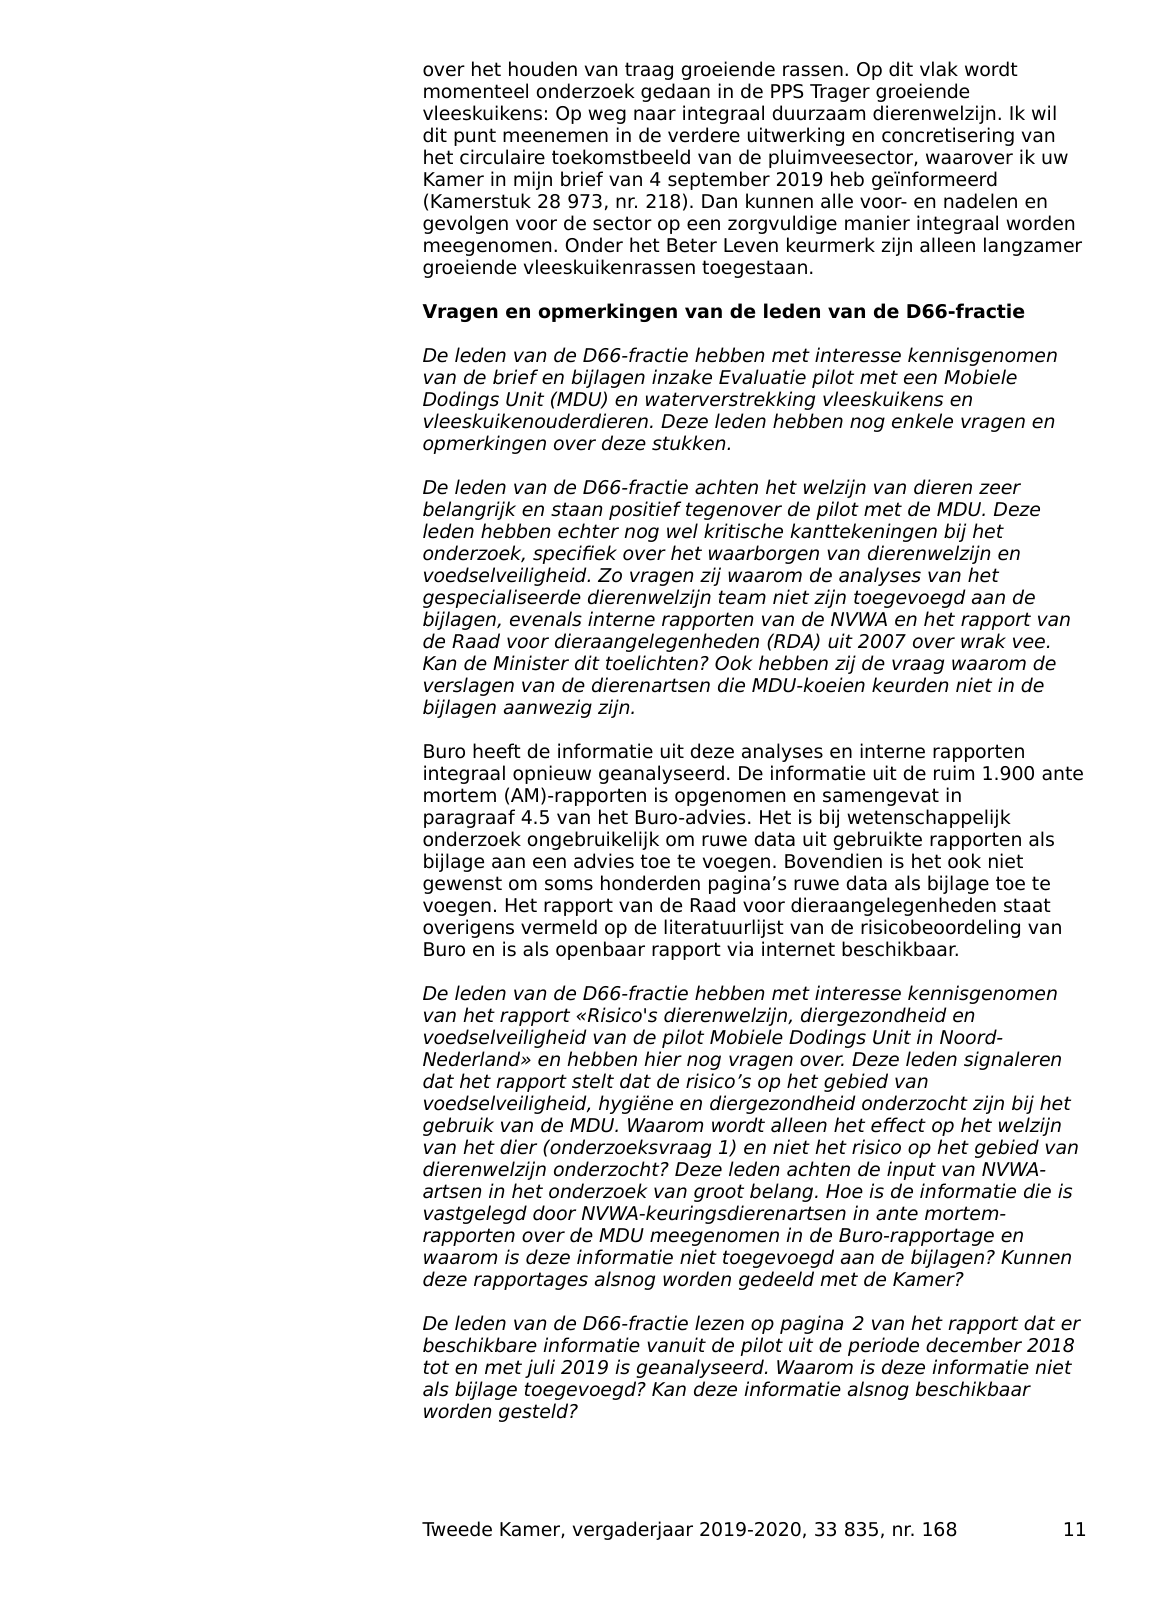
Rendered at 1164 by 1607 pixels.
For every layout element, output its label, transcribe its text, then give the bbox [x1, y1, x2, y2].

text Buro heeft de informatie uit deze analyses en interne rapporten integraal opnieuw geanalyseerd. De informatie uit de ruim 1.900 ante mortem (AM)-rapporten is opgenomen en samengevat in paragraaf 4.5 van het Buro-advies. Het is bij wetenschappelijk onderzoek ongebruikelijk om ruwe data uit gebruikte rapporten als bijlage aan een advies toe te voegen. Bovendien is het ook niet gewenst om soms honderden pagina’s ruwe data als bijlage toe te voegen. Het rapport van de Raad voor dieraangelegenheden staat overigens vermeld op de literatuurlijst van de risicobeoordeling van Buro en is als openbaar rapport via internet beschikbaar. [422, 741, 1087, 961]
subtitle Vragen en opmerkingen van de leden van de D66-fractie [422, 301, 1087, 323]
text De leden van de D66-fractie hebben met interesse kennisgenomen van het rapport «Risico's dierenwelzijn, diergezondheid en voedselveiligheid van de pilot Mobiele Dodings Unit in Noord-Nederland» en hebben hier nog vragen over. Deze leden signaleren dat het rapport stelt dat de risico’s op het gebied van voedselveiligheid, hygiëne en diergezondheid onderzocht zijn bij het gebruik van de MDU. Waarom wordt alleen het effect op het welzijn van het dier (onderzoeksvraag 1) en niet het risico op het gebied van dierenwelzijn onderzocht? Deze leden achten de input van NVWA-artsen in het onderzoek van groot belang. Hoe is de informatie die is vastgelegd door NVWA-keuringsdierenartsen in ante mortem-rapporten over de MDU meegenomen in de Buro-rapportage en waarom is deze informatie niet toegevoegd aan de bijlagen? Kunnen deze rapportages alsnog worden gedeeld met de Kamer? [422, 983, 1087, 1291]
text De leden van de D66-fractie lezen op pagina 2 van het rapport dat er beschikbare informatie vanuit de pilot uit de periode december 2018 tot en met juli 2019 is geanalyseerd. Waarom is deze informatie niet als bijlage toegevoegd? Kan deze informatie alsnog beschikbaar worden gesteld? [422, 1313, 1087, 1423]
text over het houden van traag groeiende rassen. Op dit vlak wordt momenteel onderzoek gedaan in de PPS Trager groeiende vleeskuikens: Op weg naar integraal duurzaam dierenwelzijn. Ik wil dit punt meenemen in de verdere uitwerking en concretisering van het circulaire toekomstbeeld van de pluimveesector, waarover ik uw Kamer in mijn brief van 4 september 2019 heb geïnformeerd (Kamerstuk 28 973, nr. 218). Dan kunnen alle voor- en nadelen en gevolgen voor de sector op een zorgvuldige manier integraal worden meegenomen. Onder het Beter Leven keurmerk zijn alleen langzamer groeiende vleeskuikenrassen toegestaan. [422, 59, 1087, 279]
text De leden van de D66-fractie achten het welzijn van dieren zeer belangrijk en staan positief tegenover de pilot met de MDU. Deze leden hebben echter nog wel kritische kanttekeningen bij het onderzoek, specifiek over het waarborgen van dierenwelzijn en voedselveiligheid. Zo vragen zij waarom de analyses van het gespecialiseerde dierenwelzijn team niet zijn toegevoegd aan de bijlagen, evenals interne rapporten van de NVWA en het rapport van de Raad voor dieraangelegenheden (RDA) uit 2007 over wrak vee. Kan de Minister dit toelichten? Ook hebben zij de vraag waarom de verslagen van de dierenartsen die MDU-koeien keurden niet in de bijlagen aanwezig zijn. [422, 477, 1087, 719]
text De leden van de D66-fractie hebben met interesse kennisgenomen van de brief en bijlagen inzake Evaluatie pilot met een Mobiele Dodings Unit (MDU) en waterverstrekking vleeskuikens en vleeskuikenouderdieren. Deze leden hebben nog enkele vragen en opmerkingen over deze stukken. [422, 345, 1087, 455]
